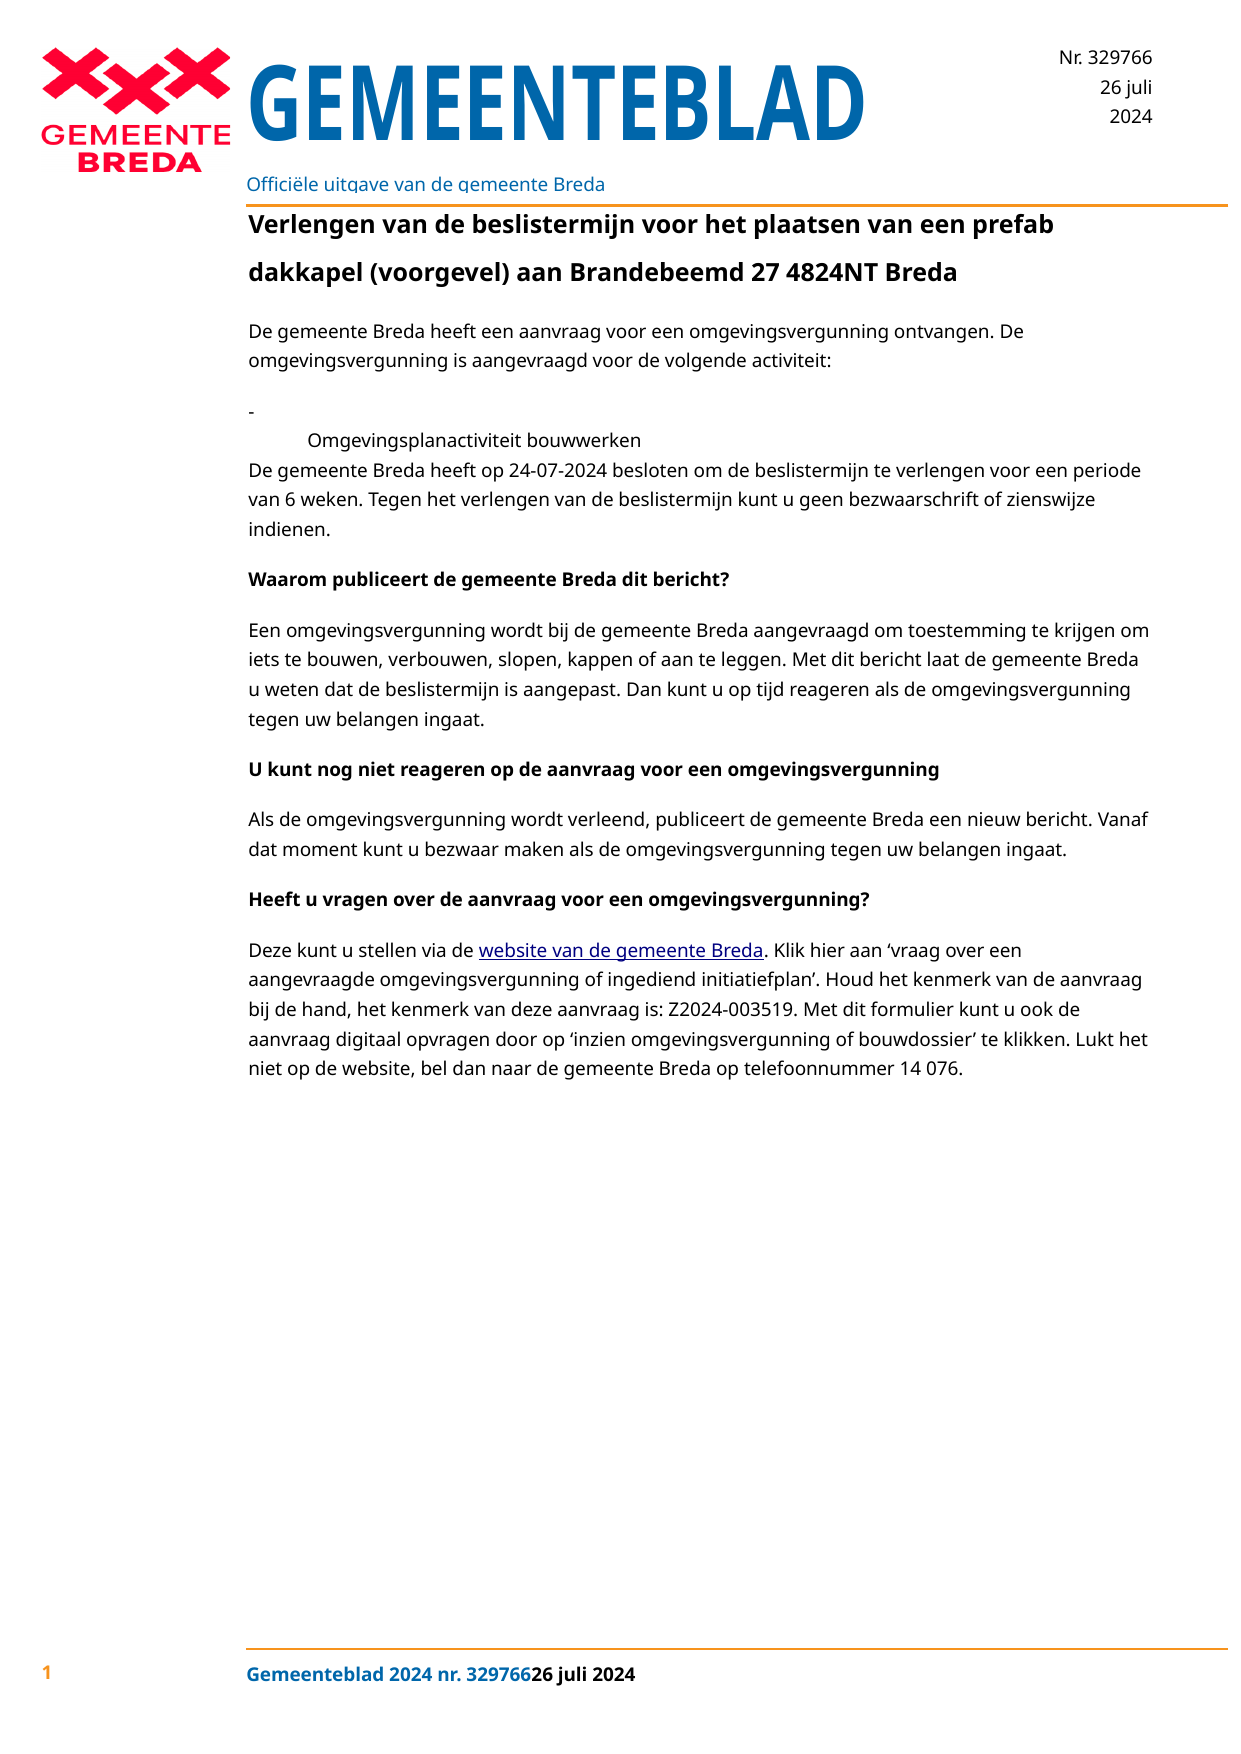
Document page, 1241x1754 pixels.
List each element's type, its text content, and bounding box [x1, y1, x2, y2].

text Als de omgevingsvergunning wordt verleend, publiceert de gemeente Breda een nieuw bericht. Vanaf dat moment kunt u bezwaar maken als de omgevingsvergunning tegen uw belangen ingaat. [248, 807, 1152, 862]
text U kunt nog niet reageren op de aanvraag voor een omgevingsvergunning [248, 756, 1152, 782]
list Omgevingsplanactiviteit bouwwerken [248, 427, 1152, 453]
text Een omgevingsvergunning wordt bij de gemeente Breda aangevraagd om toestemming te krijgen om iets te bouwen, verbouwen, slopen, kappen of aan te leggen. Met dit bericht laat de gemeente Breda u weten dat de beslistermijn is aangepast. Dan kunt u op tijd reageren als de omgevingsvergunning tegen uw belangen ingaat. [248, 617, 1152, 732]
text Verlengen van de beslistermijn voor het plaatsen van een prefab dakkapel (voorgevel) aan Brandebeemd 27 4824NT Breda [248, 207, 1152, 288]
text De gemeente Breda heeft op 24-07-2024 besloten om de beslistermijn te verlengen voor een periode van 6 weken. Tegen het verlengen van de beslistermijn kunt u geen bezwaarschrift of zienswijze indienen. [248, 457, 1152, 542]
text Deze kunt u stellen via de website van de gemeente Breda. Klik hier aan ‘vraag over een aangevraagde omgevingsvergunning of ingediend initiatiefplan’. Houd het kenmerk van de aanvraag bij de hand, het kenmerk van deze aanvraag is: Z2024-003519. Met dit formulier kunt u ook de aanvraag digitaal opvragen door op ‘inzien omgevingsvergunning of bouwdossier’ te klikken. Lukt het niet op de website, bel dan naar de gemeente Breda op telefoonnummer 14 076. [248, 937, 1152, 1081]
text Heeft u vragen over de aanvraag voor een omgevingsvergunning? [248, 887, 1152, 912]
text Waarom publiceert de gemeente Breda dit bericht? [248, 567, 1152, 592]
picture [41, 47, 231, 172]
text De gemeente Breda heeft een aanvraag voor een omgevingsvergunning ontvangen. De omgevingsvergunning is aangevraagd voor de volgende activiteit: [248, 318, 1152, 373]
